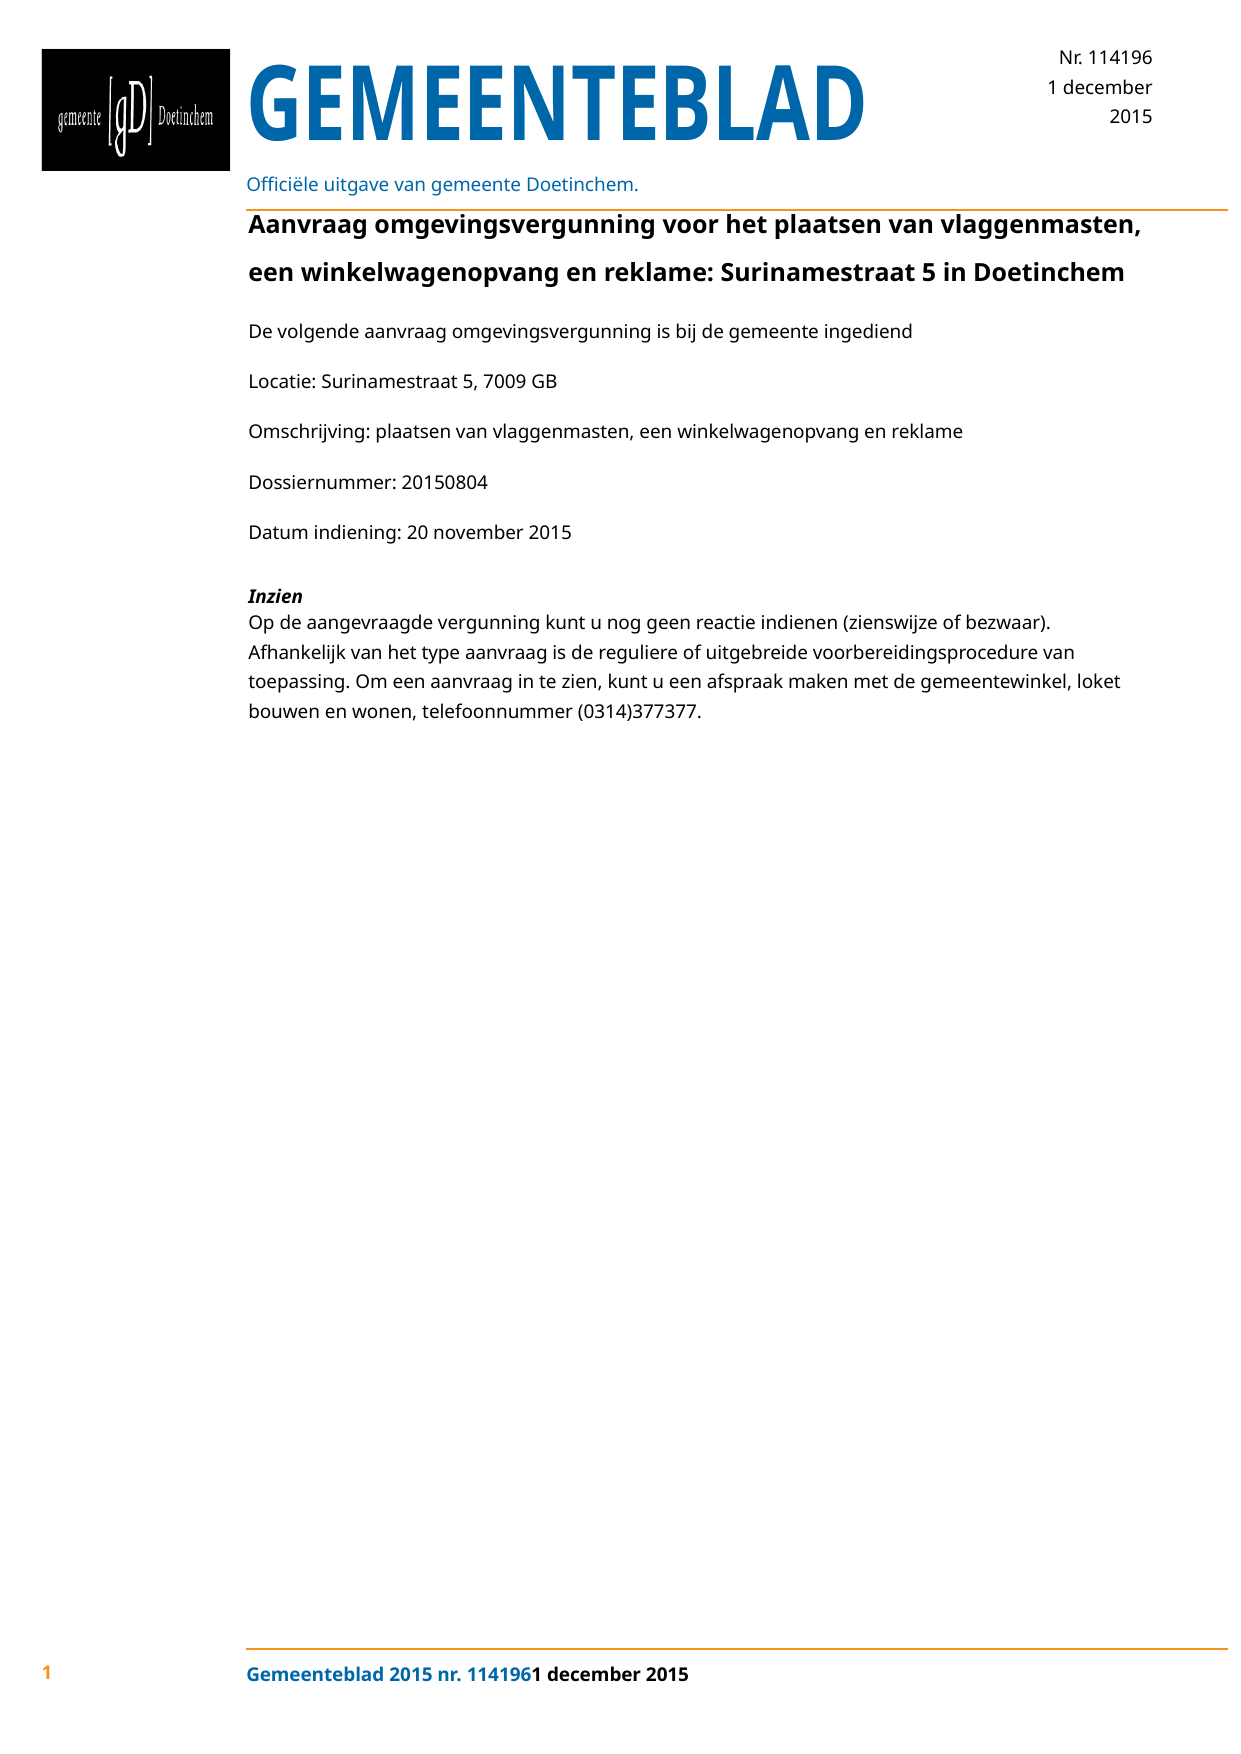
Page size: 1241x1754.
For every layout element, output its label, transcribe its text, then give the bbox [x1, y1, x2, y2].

text Aanvraag omgevingsvergunning voor het plaatsen van vlaggenmasten, een winkelwagenopvang en reklame: Surinamestraat 5 in Doetinchem [248, 211, 1152, 288]
picture [41, 47, 231, 172]
text Inzien [248, 583, 1152, 609]
text Locatie: Surinamestraat 5, 7009 GB [248, 368, 1152, 394]
text Op de aangevraagde vergunning kunt u nog geen reactie indienen (zienswijze of bezwaar). Afhankelijk van het type aanvraag is de reguliere of uitgebreide voorbereidingsprocedure van toepassing. Om een aanvraag in te zien, kunt u een afspraak maken met de gemeentewinkel, loket bouwen en wonen, telefoonnummer (0314)377377. [248, 609, 1152, 724]
text De volgende aanvraag omgevingsvergunning is bij de gemeente ingediend [248, 318, 1152, 344]
text Omschrijving: plaatsen van vlaggenmasten, een winkelwagenopvang en reklame [248, 419, 1152, 444]
text Datum indiening: 20 november 2015 [248, 519, 1152, 545]
text Dossiernummer: 20150804 [248, 469, 1152, 495]
